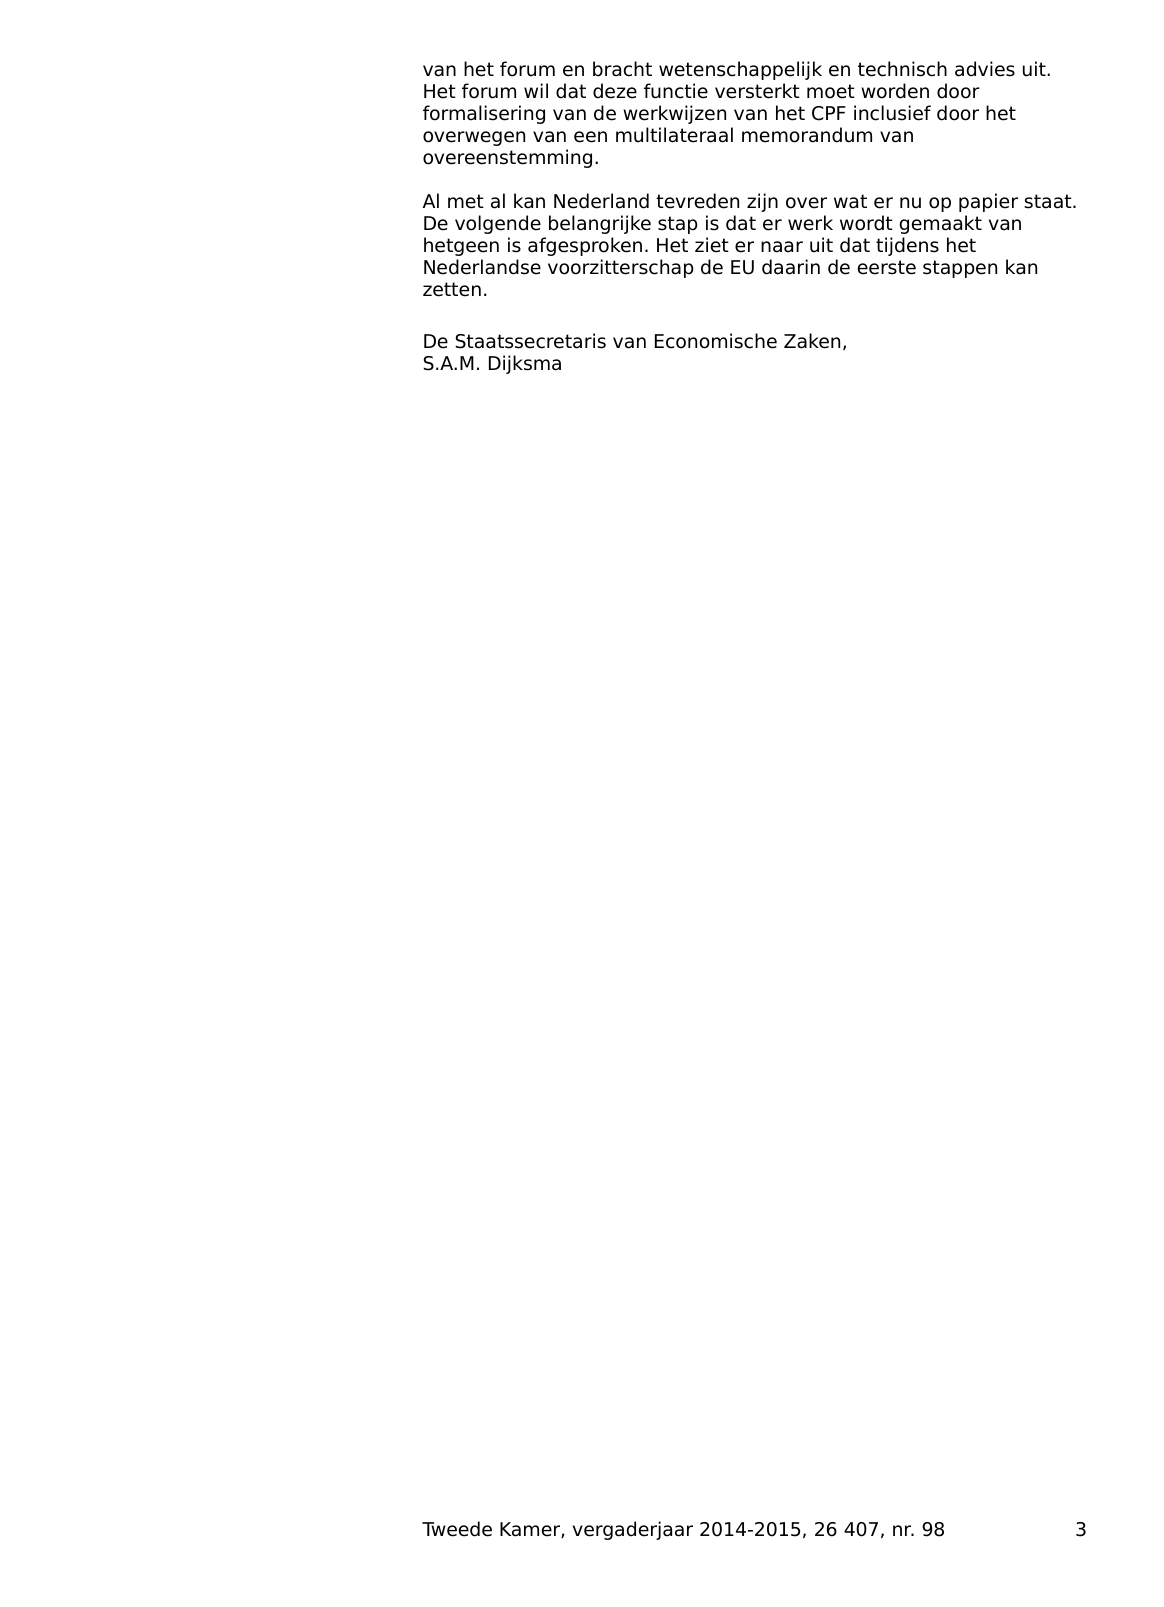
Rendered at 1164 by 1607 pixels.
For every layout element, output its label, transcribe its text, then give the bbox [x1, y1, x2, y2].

text Al met al kan Nederland tevreden zijn over wat er nu op papier staat. De volgende belangrijke stap is dat er werk wordt gemaakt van hetgeen is afgesproken. Het ziet er naar uit dat tijdens het Nederlandse voorzitterschap de EU daarin de eerste stappen kan zetten. [422, 191, 1087, 301]
text De Staatssecretaris van Economische Zaken, S.A.M. Dijksma [422, 331, 1087, 375]
text van het forum en bracht wetenschappelijk en technisch advies uit. Het forum wil dat deze functie versterkt moet worden door formalisering van de werkwijzen van het CPF inclusief door het overwegen van een multilateraal memorandum van overeenstemming. [422, 59, 1087, 169]
